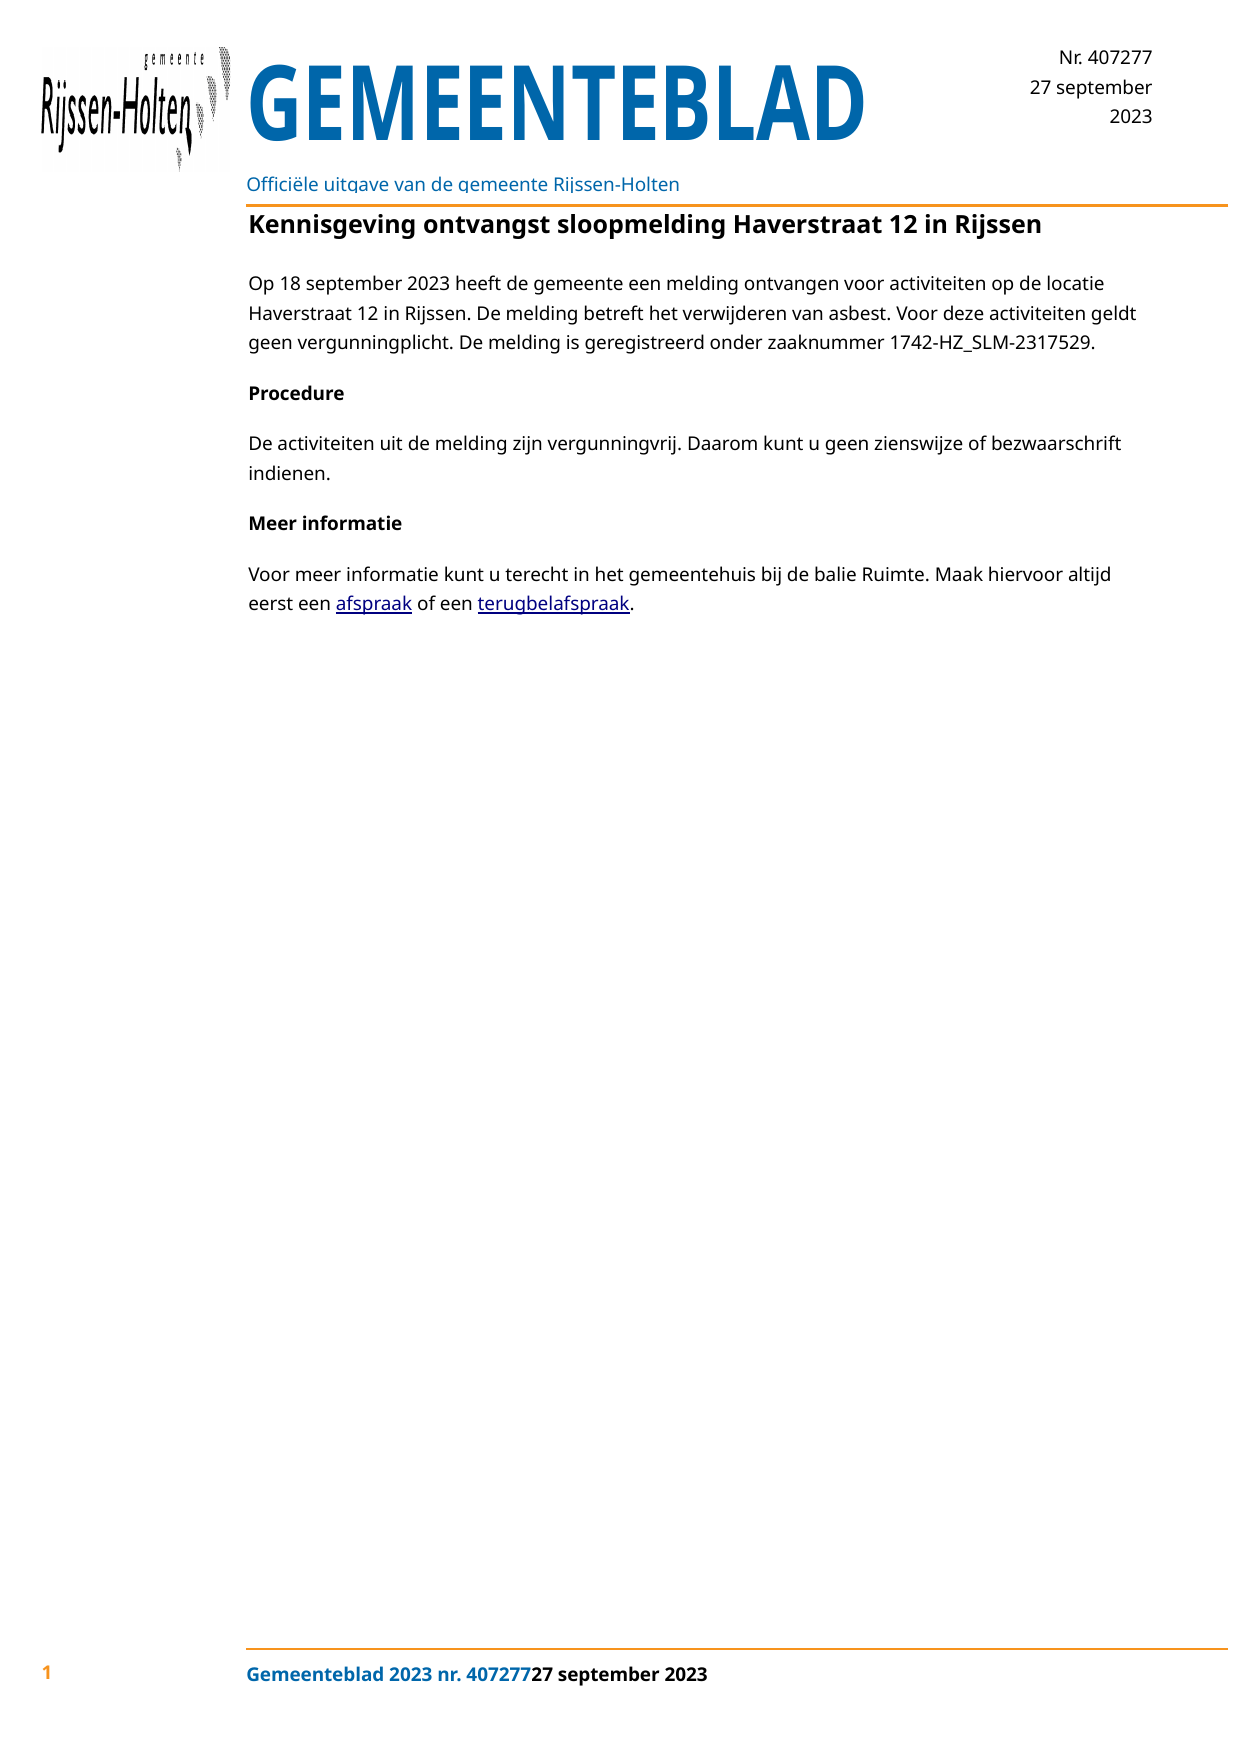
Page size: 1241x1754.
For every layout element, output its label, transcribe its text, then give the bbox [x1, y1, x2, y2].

text Meer informatie [248, 510, 1152, 536]
text Op 18 september 2023 heeft de gemeente een melding ontvangen voor activiteiten op de locatie Haverstraat 12 in Rijssen. De melding betreft het verwijderen van asbest. Voor deze activiteiten geldt geen vergunningplicht. De melding is geregistreerd onder zaaknummer 1742-HZ_SLM-2317529. [248, 270, 1152, 355]
text Kennisgeving ontvangst sloopmelding Haverstraat 12 in Rijssen [248, 207, 1152, 241]
text Voor meer informatie kunt u terecht in het gemeentehuis bij de balie Ruimte. Maak hiervoor altijd eerst een afspraak of een terugbelafspraak. [248, 561, 1152, 616]
text Procedure [248, 380, 1152, 406]
picture [41, 47, 231, 172]
text De activiteiten uit de melding zijn vergunningvrij. Daarom kunt u geen zienswijze of bezwaarschrift indienen. [248, 430, 1152, 486]
